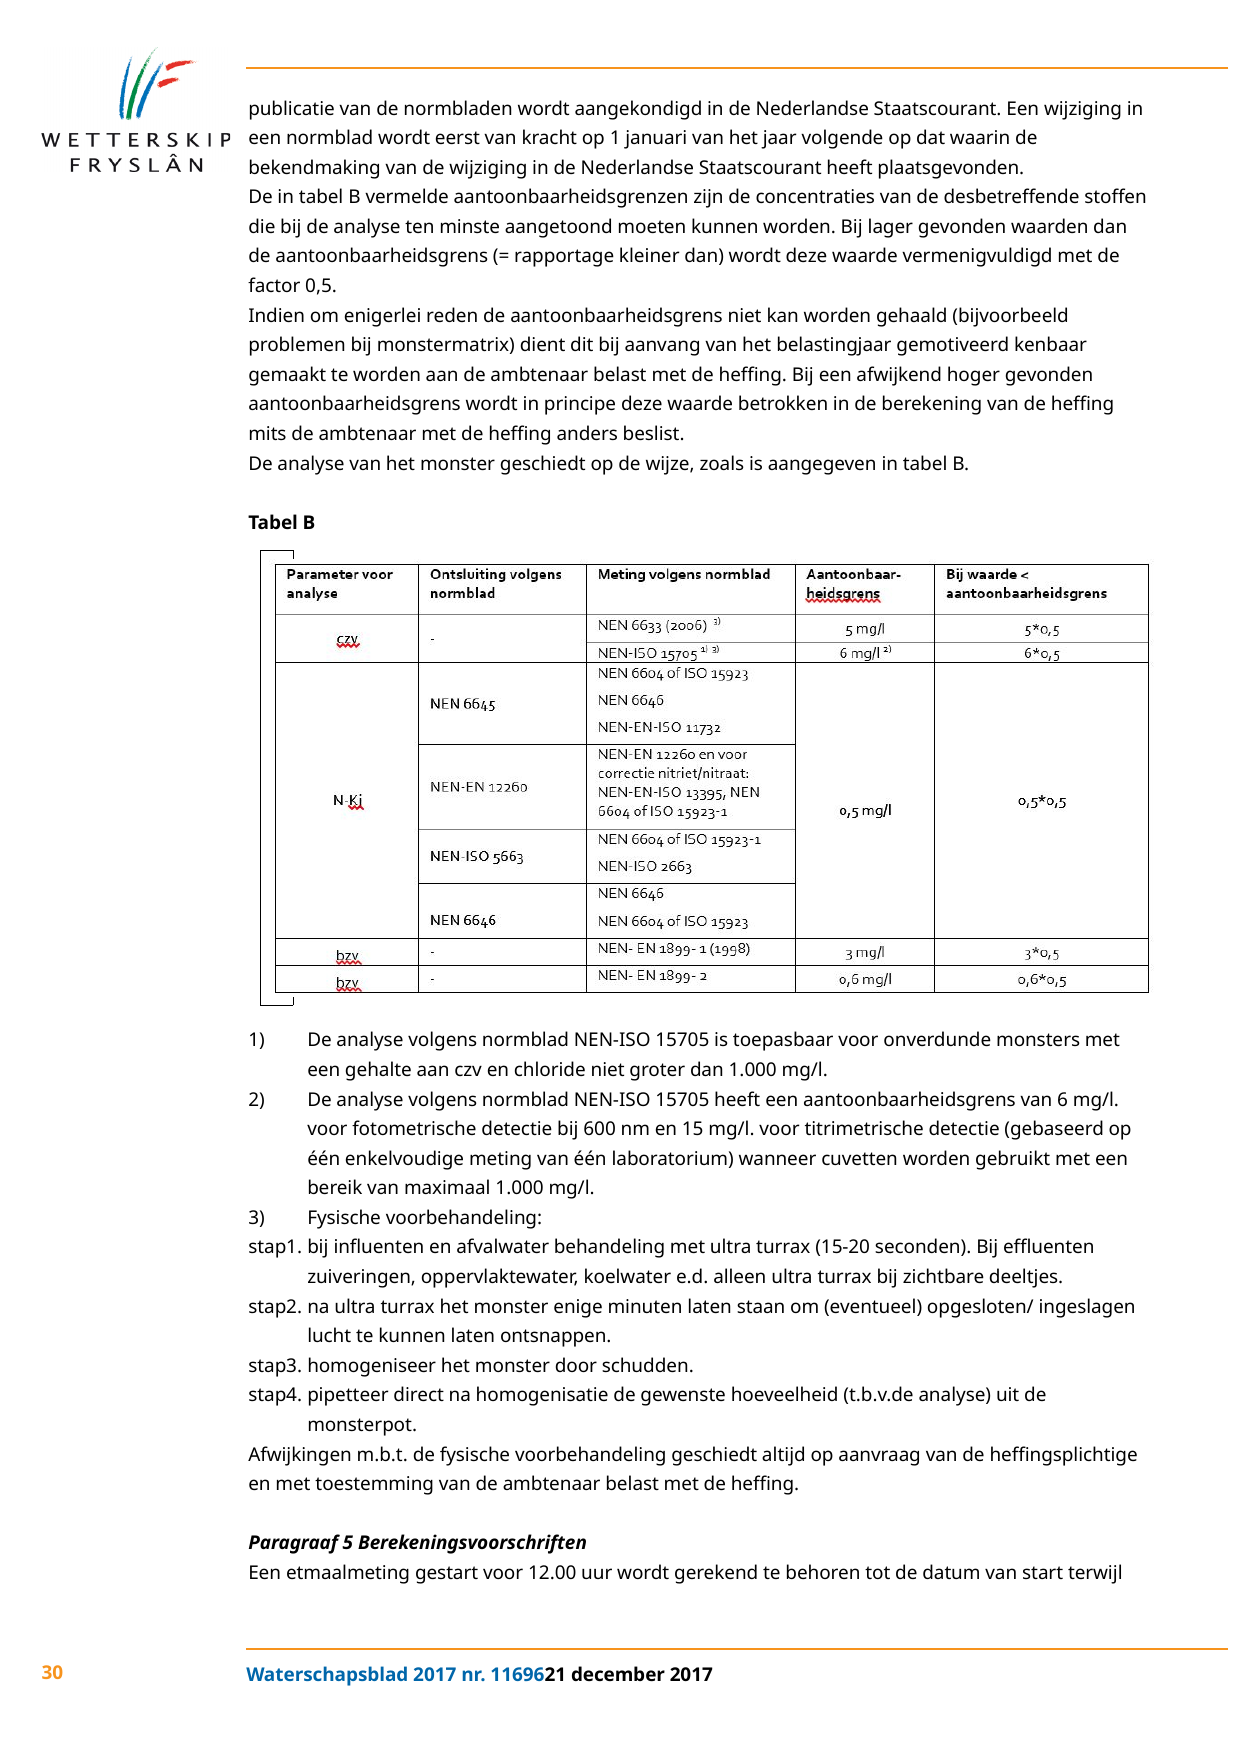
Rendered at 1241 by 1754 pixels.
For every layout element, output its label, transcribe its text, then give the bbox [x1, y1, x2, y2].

list bij influenten en afvalwater behandeling met ultra turrax (15-20 seconden). Bij effluenten zuiveringen, oppervlaktewater, koelwater e.d. alleen ultra turrax bij zichtbare deeltjes. [248, 1234, 1152, 1289]
list Fysische voorbehandeling: [248, 1204, 1152, 1230]
picture [41, 47, 231, 172]
list na ultra turrax het monster enige minuten laten staan om (eventueel) opgesloten/ ingeslagen lucht te kunnen laten ontsnappen. [248, 1293, 1152, 1348]
text Een etmaalmeting gestart voor 12.00 uur wordt gerekend te behoren tot de datum van start terwijl [248, 1559, 1152, 1585]
picture [268, 559, 1155, 997]
list De analyse volgens normblad NEN-ISO 15705 heeft een aantoonbaarheidsgrens van 6 mg/l. voor fotometrische detectie bij 600 nm en 15 mg/l. voor titrimetrische detectie (gebaseerd op één enkelvoudige meting van één laboratorium) wanneer cuvetten worden gebruikt met een bereik van maximaal 1.000 mg/l. [248, 1086, 1152, 1200]
list De analyse volgens normblad NEN-ISO 15705 is toepasbaar voor onverdunde monsters met een gehalte aan czv en chloride niet groter dan 1.000 mg/l. [248, 1027, 1152, 1082]
text Paragraaf 5 Berekeningsvoorschriften [248, 1529, 1152, 1555]
text Indien om enigerlei reden de aantoonbaarheidsgrens niet kan worden gehaald (bijvoorbeeld problemen bij monstermatrix) dient dit bij aanvang van het belastingjaar gemotiveerd kenbaar gemaakt te worden aan de ambtenaar belast met de heffing. Bij een afwijkend hoger gevonden aantoonbaarheidsgrens wordt in principe deze waarde betrokken in de berekening van de heffing mits de ambtenaar met de heffing anders beslist. [248, 302, 1152, 446]
text Tabel B [248, 509, 1152, 535]
list homogeniseer het monster door schudden. [248, 1352, 1152, 1378]
list pipetteer direct na homogenisatie de gewenste hoeveelheid (t.b.v.de analyse) uit de monsterpot. [248, 1382, 1152, 1437]
text De in tabel B vermelde aantoonbaarheidsgrenzen zijn de concentraties van de desbetreffende stoffen die bij de analyse ten minste aangetoond moeten kunnen worden. Bij lager gevonden waarden dan de aantoonbaarheidsgrens (= rapportage kleiner dan) wordt deze waarde vermenigvuldigd met de factor 0,5. [248, 183, 1152, 298]
text De analyse van het monster geschiedt op de wijze, zoals is aangegeven in tabel B. [248, 450, 1152, 476]
text Afwijkingen m.b.t. de fysische voorbehandeling geschiedt altijd op aanvraag van de heffingsplichtige en met toestemming van de ambtenaar belast met de heffing. [248, 1441, 1152, 1496]
text publicatie van de normbladen wordt aangekondigd in de Nederlandse Staatscourant. Een wijziging in een normblad wordt eerst van kracht op 1 januari van het jaar volgende op dat waarin de bekendmaking van de wijziging in de Nederlandse Staatscourant heeft plaatsgevonden. [248, 95, 1152, 180]
